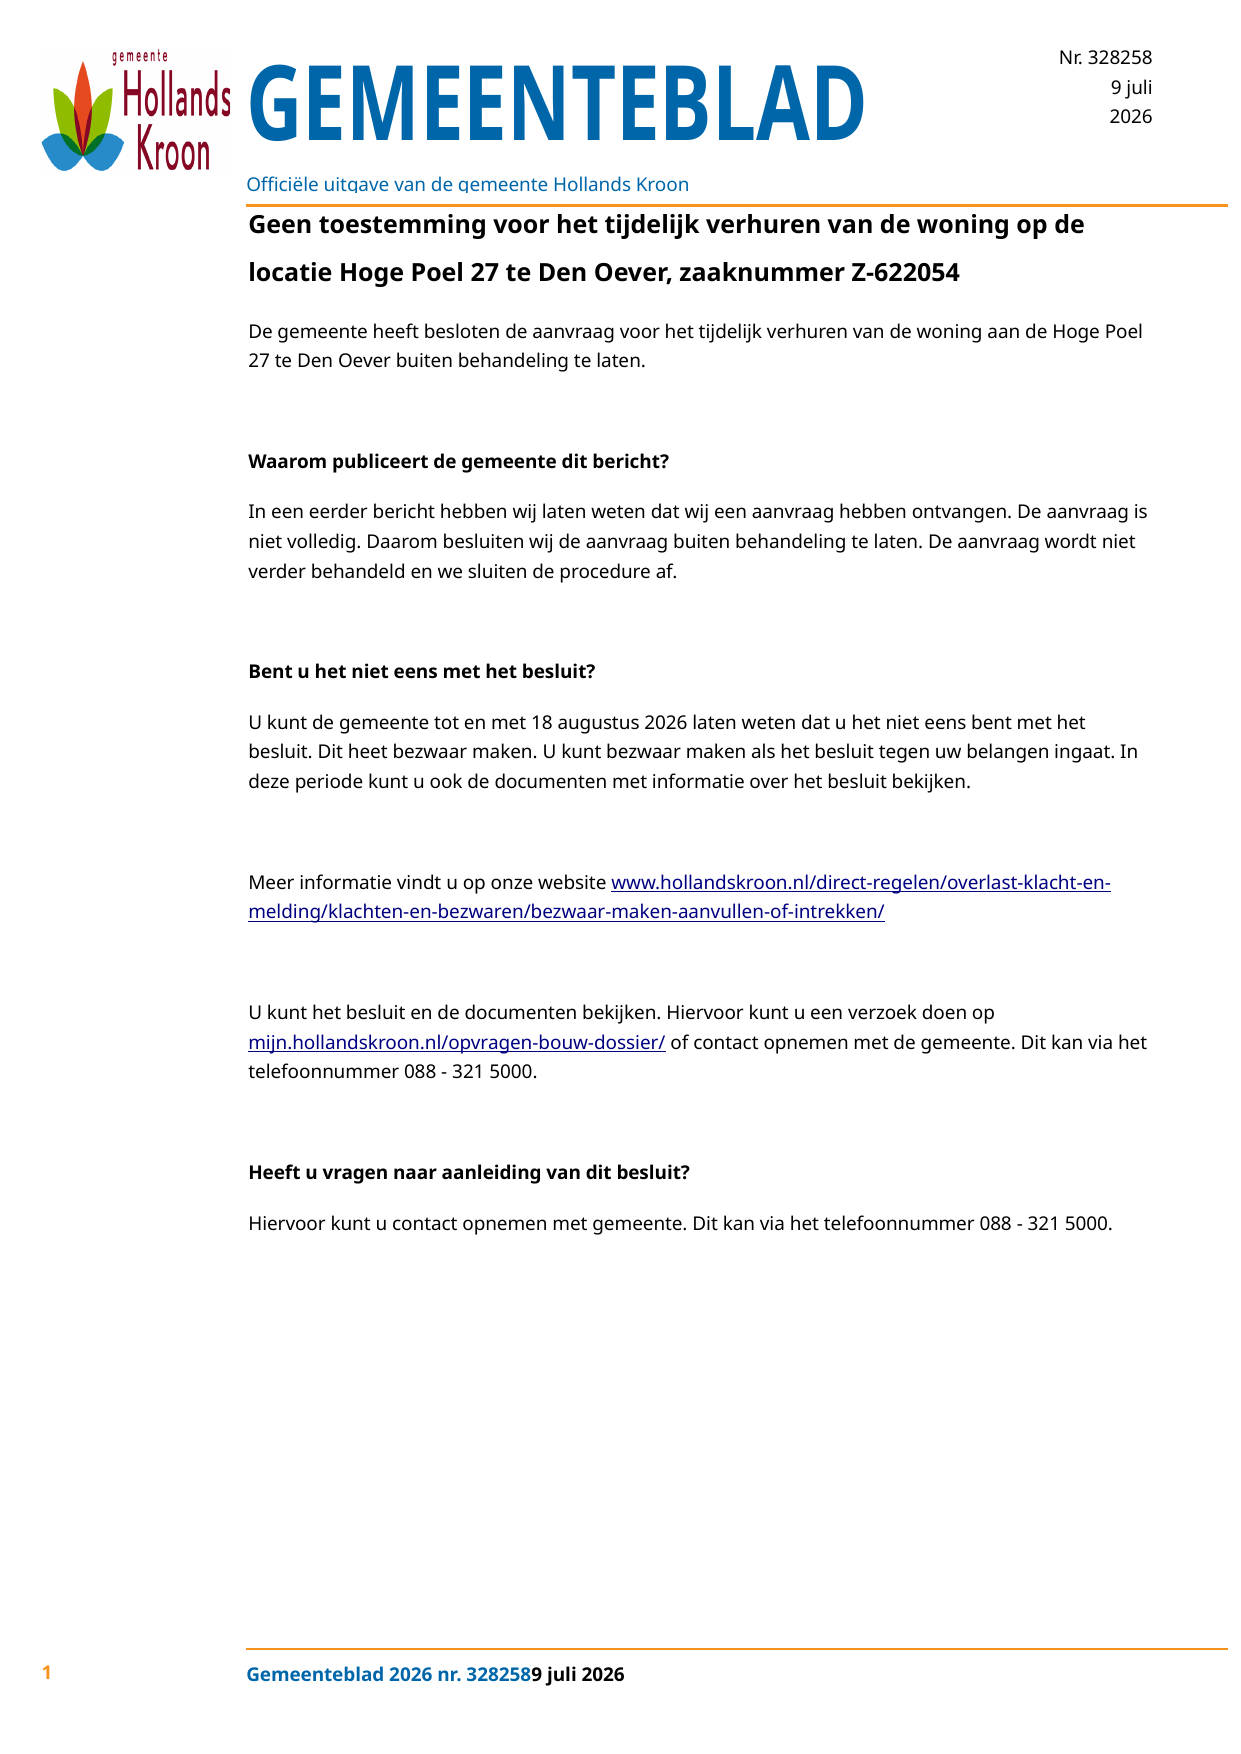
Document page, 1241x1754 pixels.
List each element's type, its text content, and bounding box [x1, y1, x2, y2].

text Meer informatie vindt u op onze website www.hollandskroon.nl/direct-regelen/overlast-klacht-en-melding/klachten-en-bezwaren/bezwaar-maken-aanvullen-of-intrekken/ [248, 869, 1152, 924]
text De gemeente heeft besloten de aanvraag voor het tijdelijk verhuren van de woning aan de Hoge Poel 27 te Den Oever buiten behandeling te laten. [248, 318, 1152, 373]
text Geen toestemming voor het tijdelijk verhuren van de woning op de locatie Hoge Poel 27 te Den Oever, zaaknummer Z-622054 [248, 207, 1152, 288]
picture [41, 47, 231, 172]
text U kunt de gemeente tot en met 18 augustus 2026 laten weten dat u het niet eens bent met het besluit. Dit heet bezwaar maken. U kunt bezwaar maken als het besluit tegen uw belangen ingaat. In deze periode kunt u ook de documenten met informatie over het besluit bekijken. [248, 709, 1152, 794]
text In een eerder bericht hebben wij laten weten dat wij een aanvraag hebben ontvangen. De aanvraag is niet volledig. Daarom besluiten wij de aanvraag buiten behandeling te laten. De aanvraag wordt niet verder behandeld en we sluiten de procedure af. [248, 499, 1152, 584]
text U kunt het besluit en de documenten bekijken. Hiervoor kunt u een verzoek doen op mijn.hollandskroon.nl/opvragen-bouw-dossier/ of contact opnemen met de gemeente. Dit kan via het telefoonnummer 088 - 321 5000. [248, 999, 1152, 1084]
text Hiervoor kunt u contact opnemen met gemeente. Dit kan via het telefoonnummer 088 - 321 5000. [248, 1210, 1152, 1236]
text Waarom publiceert de gemeente dit bericht? [248, 448, 1152, 474]
text Heeft u vragen naar aanleiding van dit besluit? [248, 1159, 1152, 1185]
text Bent u het niet eens met het besluit? [248, 659, 1152, 684]
